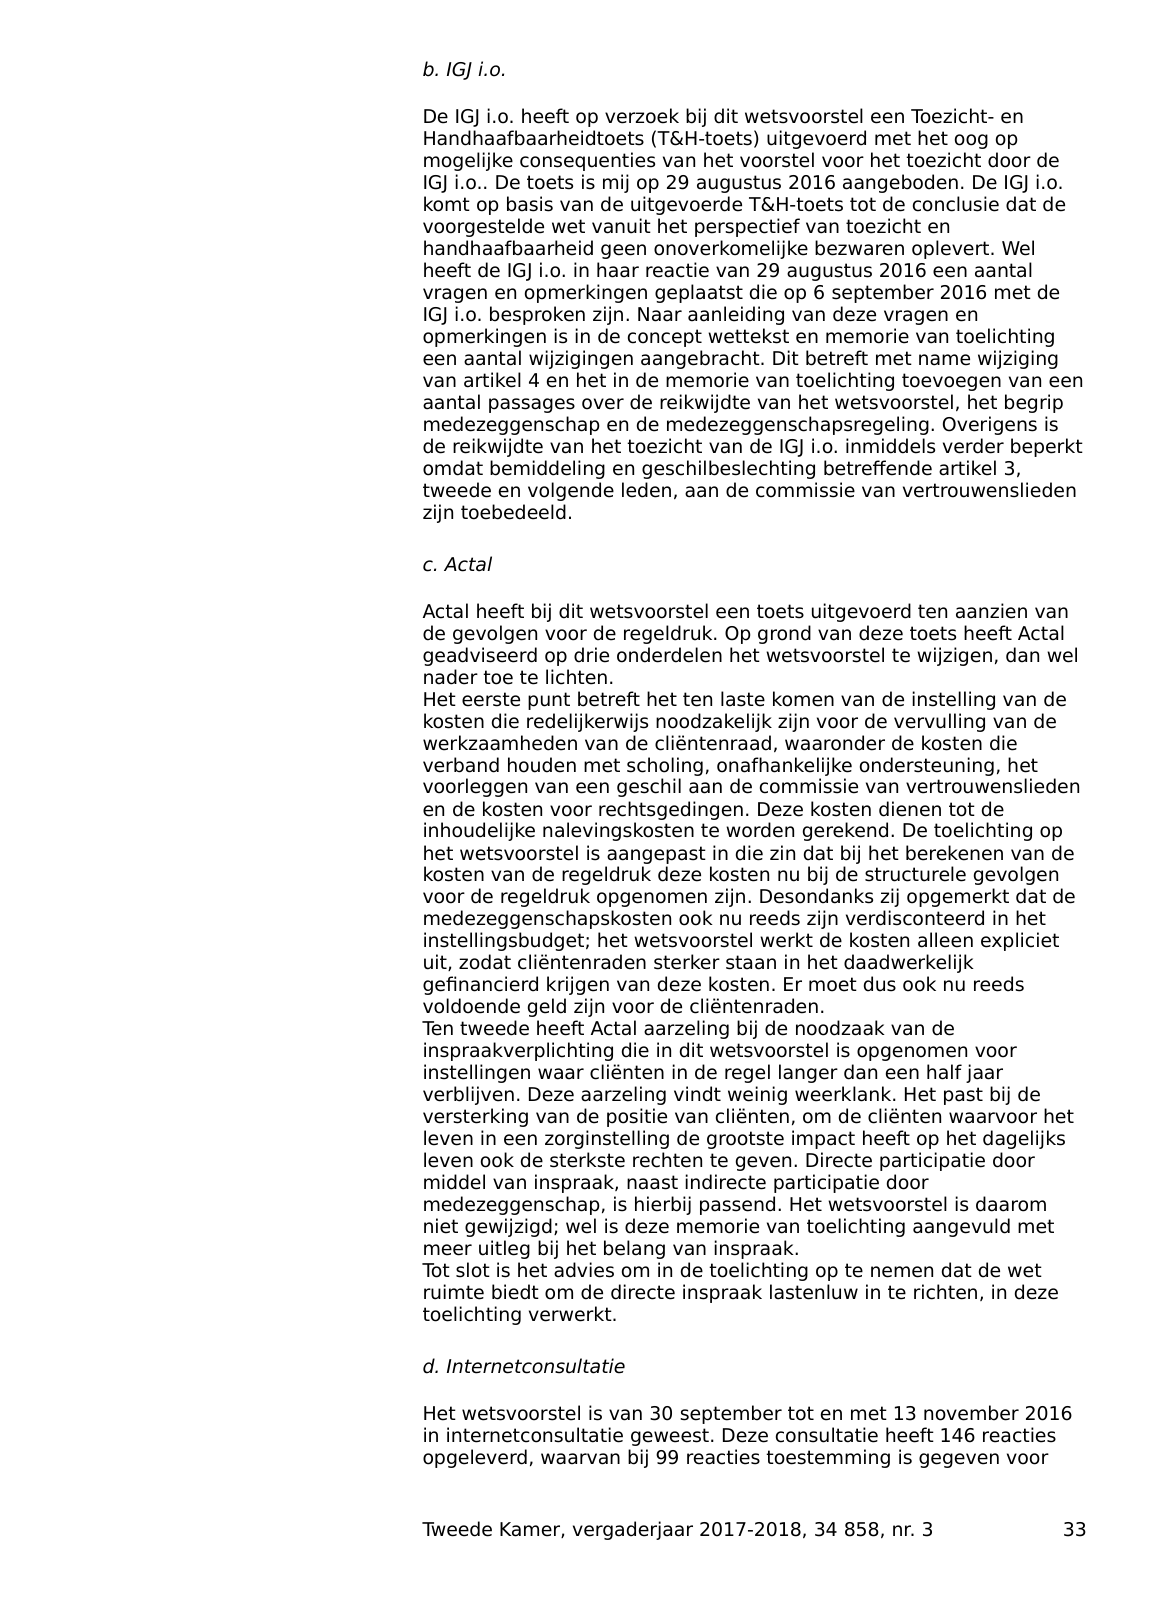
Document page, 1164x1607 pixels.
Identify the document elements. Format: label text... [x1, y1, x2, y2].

text Ten tweede heeft Actal aarzeling bij de noodzaak van de inspraakverplichting die in dit wetsvoorstel is opgenomen voor instellingen waar cliënten in de regel langer dan een half jaar verblijven. Deze aarzeling vindt weinig weerklank. Het past bij de versterking van de positie van cliënten, om de cliënten waarvoor het leven in een zorginstelling de grootste impact heeft op het dagelijks leven ook de sterkste rechten te geven. Directe participatie door middel van inspraak, naast indirecte participatie door medezeggenschap, is hierbij passend. Het wetsvoorstel is daarom niet gewijzigd; wel is deze memorie van toelichting aangevuld met meer uitleg bij het belang van inspraak. [422, 1018, 1087, 1260]
subtitle b. IGJ i.o. [422, 59, 1087, 81]
subtitle c. Actal [422, 554, 1087, 576]
text Tot slot is het advies om in de toelichting op te nemen dat de wet ruimte biedt om de directe inspraak lastenluw in te richten, in deze toelichting verwerkt. [422, 1260, 1087, 1326]
text Actal heeft bij dit wetsvoorstel een toets uitgevoerd ten aanzien van de gevolgen voor de regeldruk. Op grond van deze toets heeft Actal geadviseerd op drie onderdelen het wetsvoorstel te wijzigen, dan wel nader toe te lichten. [422, 601, 1087, 688]
subtitle d. Internetconsultatie [422, 1356, 1087, 1378]
text De IGJ i.o. heeft op verzoek bij dit wetsvoorstel een Toezicht- en Handhaafbaarheidtoets (T&H-toets) uitgevoerd met het oog op mogelijke consequenties van het voorstel voor het toezicht door de IGJ i.o.. De toets is mij op 29 augustus 2016 aangeboden. De IGJ i.o. komt op basis van de uitgevoerde T&H-toets tot de conclusie dat de voorgestelde wet vanuit het perspectief van toezicht en handhaafbaarheid geen onoverkomelijke bezwaren oplevert. Wel heeft de IGJ i.o. in haar reactie van 29 augustus 2016 een aantal vragen en opmerkingen geplaatst die op 6 september 2016 met de IGJ i.o. besproken zijn. Naar aanleiding van deze vragen en opmerkingen is in de concept wettekst en memorie van toelichting een aantal wijzigingen aangebracht. Dit betreft met name wijziging van artikel 4 en het in de memorie van toelichting toevoegen van een aantal passages over de reikwijdte van het wetsvoorstel, het begrip medezeggenschap en de medezeggenschapsregeling. Overigens is de reikwijdte van het toezicht van de IGJ i.o. inmiddels verder beperkt omdat bemiddeling en geschilbeslechting betreffende artikel 3, tweede en volgende leden, aan de commissie van vertrouwenslieden zijn toebedeeld. [422, 106, 1087, 524]
text Het wetsvoorstel is van 30 september tot en met 13 november 2016 in internetconsultatie geweest. Deze consultatie heeft 146 reacties opgeleverd, waarvan bij 99 reacties toestemming is gegeven voor [422, 1403, 1087, 1469]
text Het eerste punt betreft het ten laste komen van de instelling van de kosten die redelijkerwijs noodzakelijk zijn voor de vervulling van de werkzaamheden van de cliëntenraad, waaronder de kosten die verband houden met scholing, onafhankelijke ondersteuning, het voorleggen van een geschil aan de commissie van vertrouwenslieden en de kosten voor rechtsgedingen. Deze kosten dienen tot de inhoudelijke nalevingskosten te worden gerekend. De toelichting op het wetsvoorstel is aangepast in die zin dat bij het berekenen van de kosten van de regeldruk deze kosten nu bij de structurele gevolgen voor de regeldruk opgenomen zijn. Desondanks zij opgemerkt dat de medezeggenschapskosten ook nu reeds zijn verdisconteerd in het instellingsbudget; het wetsvoorstel werkt de kosten alleen expliciet uit, zodat cliëntenraden sterker staan in het daadwerkelijk gefinancierd krijgen van deze kosten. Er moet dus ook nu reeds voldoende geld zijn voor de cliëntenraden. [422, 688, 1087, 1018]
